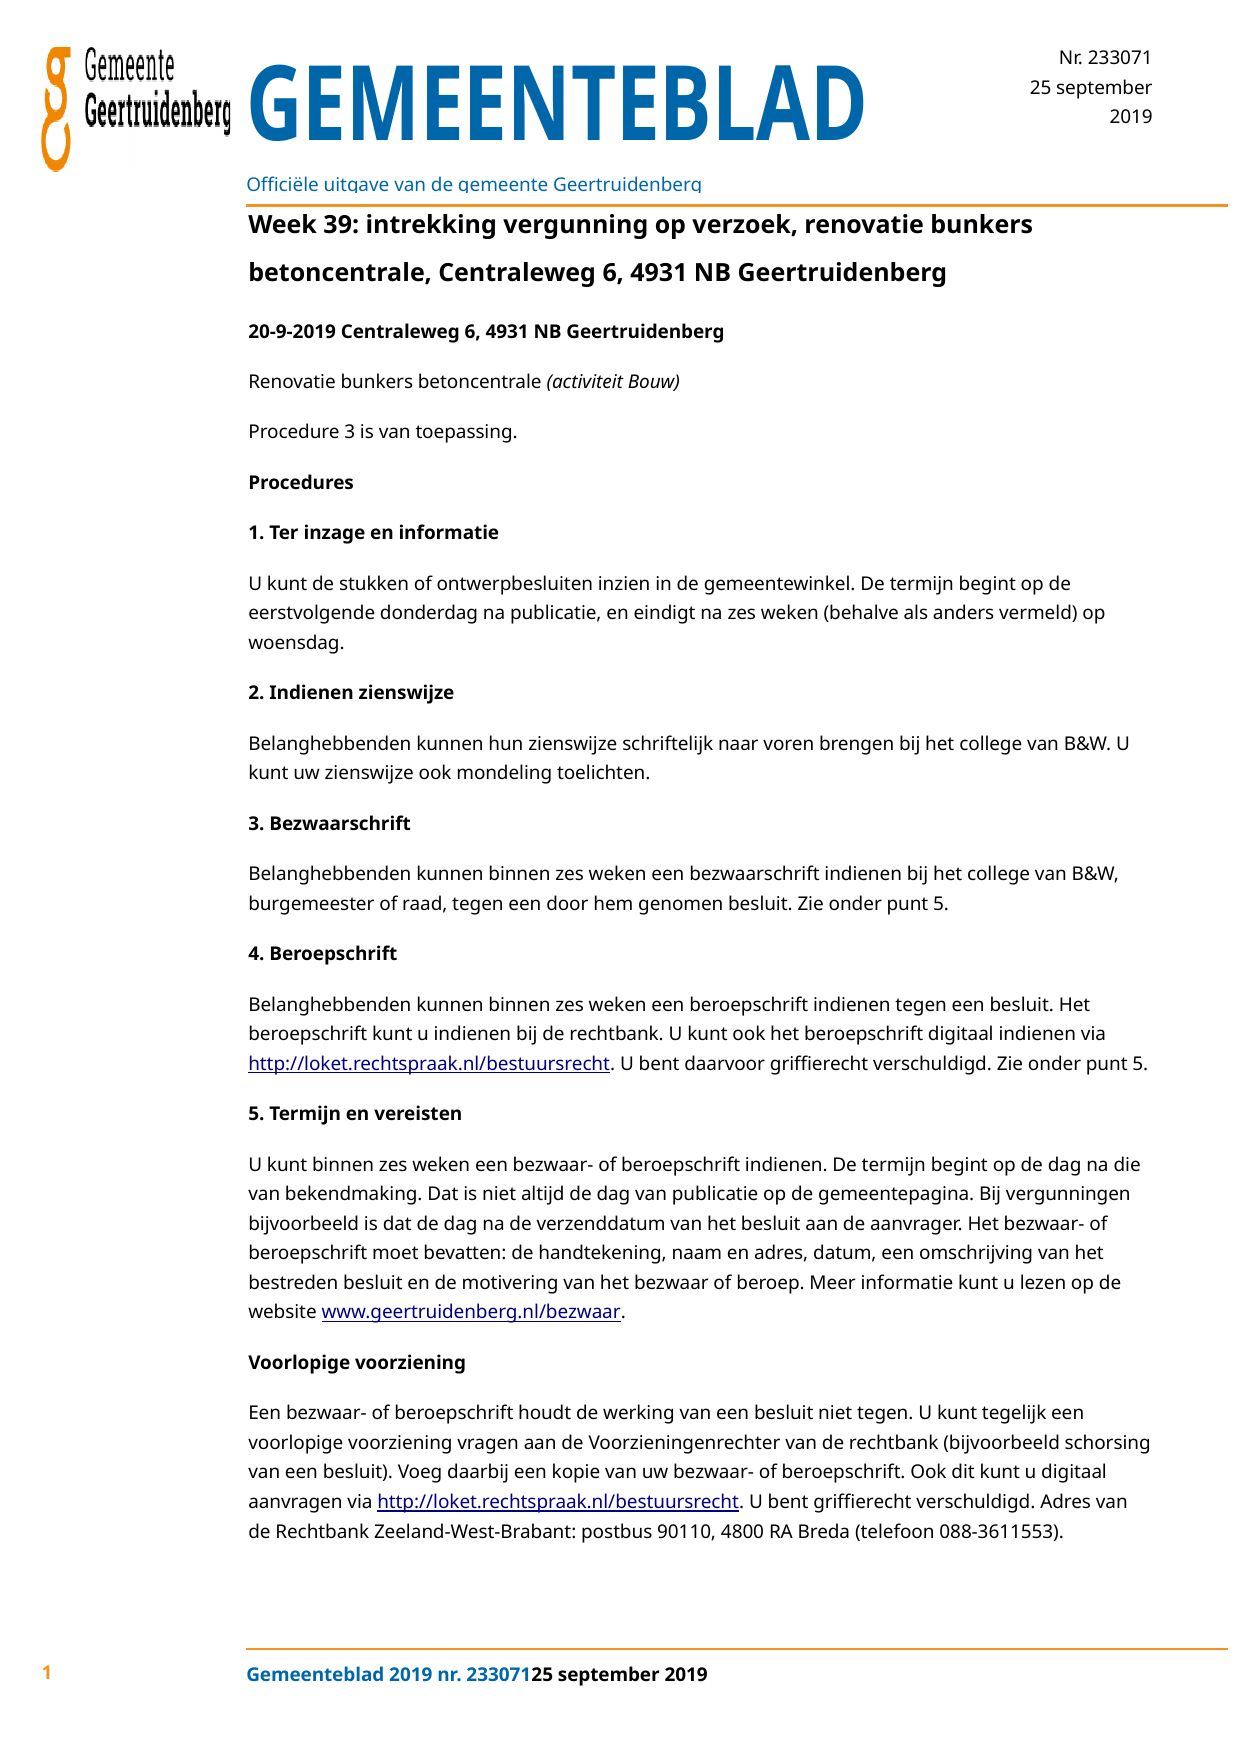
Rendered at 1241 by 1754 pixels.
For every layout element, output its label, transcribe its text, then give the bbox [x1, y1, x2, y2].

text 5. Termijn en vereisten [248, 1100, 1152, 1126]
text Belanghebbenden kunnen binnen zes weken een beroepschrift indienen tegen een besluit. Het beroepschrift kunt u indienen bij de rechtbank. U kunt ook het beroepschrift digitaal indienen via http://loket.rechtspraak.nl/bestuursrecht. U bent daarvoor griffierecht verschuldigd. Zie onder punt 5. [248, 991, 1152, 1076]
text Procedure 3 is van toepassing. [248, 419, 1152, 444]
text Belanghebbenden kunnen hun zienswijze schriftelijk naar voren brengen bij het college van B&W. U kunt uw zienswijze ook mondeling toelichten. [248, 730, 1152, 785]
text 20-9-2019 Centraleweg 6, 4931 NB Geertruidenberg [248, 318, 1152, 344]
text Voorlopige voorziening [248, 1349, 1152, 1375]
text Een bezwaar- of beroepschrift houdt de werking van een besluit niet tegen. U kunt tegelijk een voorlopige voorziening vragen aan de Voorzieningenrechter van de rechtbank (bijvoorbeeld schorsing van een besluit). Voeg daarbij een kopie van uw bezwaar- of beroepschrift. Ook dit kunt u digitaal aanvragen via http://loket.rechtspraak.nl/bestuursrecht. U bent griffierecht verschuldigd. Adres van de Rechtbank Zeeland-West-Brabant: postbus 90110, 4800 RA Breda (telefoon 088-3611553). [248, 1399, 1152, 1544]
text Belanghebbenden kunnen binnen zes weken een bezwaarschrift indienen bij het college van B&W, burgemeester of raad, tegen een door hem genomen besluit. Zie onder punt 5. [248, 860, 1152, 916]
text 3. Bezwaarschrift [248, 810, 1152, 836]
picture [41, 47, 231, 172]
text U kunt binnen zes weken een bezwaar- of beroepschrift indienen. De termijn begint op de dag na die van bekendmaking. Dat is niet altijd de dag van publicatie op de gemeentepagina. Bij vergunningen bijvoorbeeld is dat de dag na de verzenddatum van het besluit aan de aanvrager. Het bezwaar- of beroepschrift moet bevatten: de handtekening, naam en adres, datum, een omschrijving van het bestreden besluit en de motivering van het bezwaar of beroep. Meer informatie kunt u lezen op de website www.geertruidenberg.nl/bezwaar. [248, 1151, 1152, 1324]
text 1. Ter inzage en informatie [248, 519, 1152, 545]
text Week 39: intrekking vergunning op verzoek, renovatie bunkers betoncentrale, Centraleweg 6, 4931 NB Geertruidenberg [248, 207, 1152, 288]
text Procedures [248, 469, 1152, 495]
text Renovatie bunkers betoncentrale (activiteit Bouw) [248, 368, 1152, 394]
text 2. Indienen zienswijze [248, 679, 1152, 705]
text 4. Beroepschrift [248, 940, 1152, 966]
text U kunt de stukken of ontwerpbesluiten inzien in de gemeentewinkel. De termijn begint op de eerstvolgende donderdag na publicatie, en eindigt na zes weken (behalve als anders vermeld) op woensdag. [248, 570, 1152, 655]
